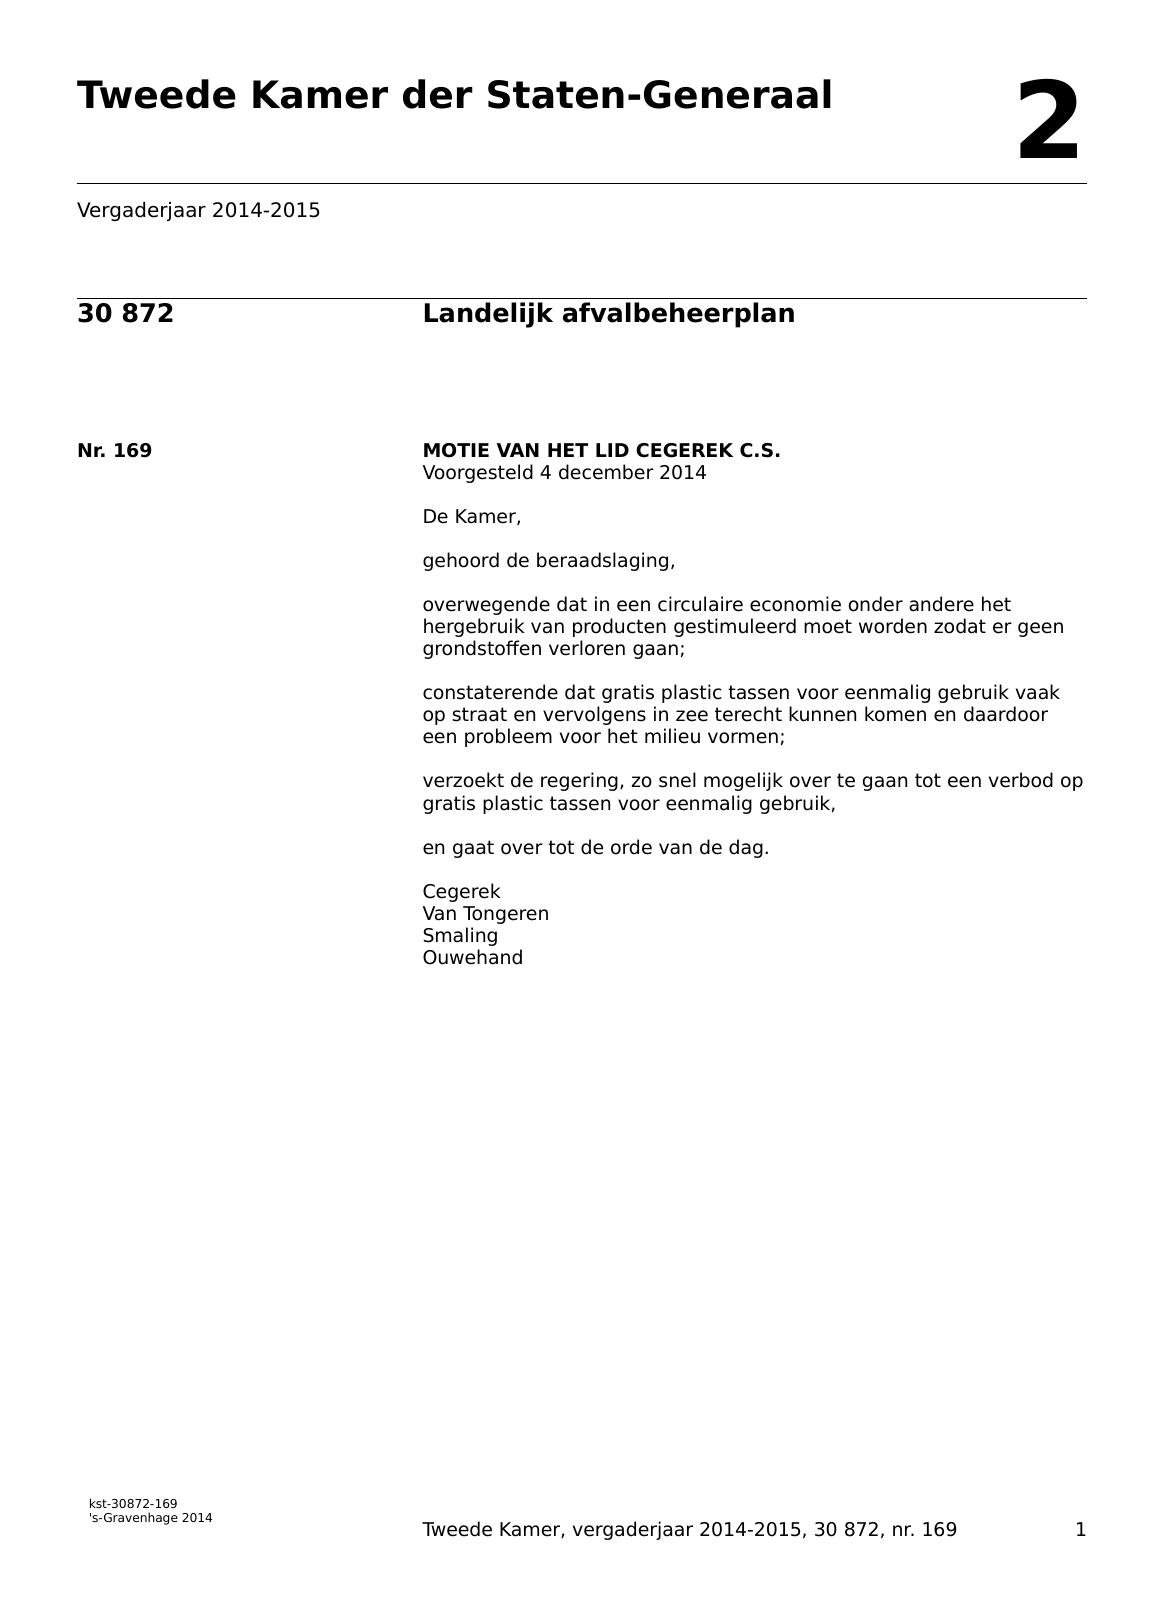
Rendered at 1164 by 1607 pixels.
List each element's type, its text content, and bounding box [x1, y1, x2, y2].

text 's-Gravenhage 2014 [88, 1511, 323, 1525]
table_header Tweede Kamer der Staten-Generaal [77, 59, 886, 183]
text constaterende dat gratis plastic tassen voor eenmalig gebruik vaak op straat en vervolgens in zee terecht kunnen komen en daardoor een probleem voor het milieu vormen; [422, 682, 1087, 748]
text overwegende dat in een circulaire economie onder andere het hergebruik van producten gestimuleerd moet worden zodat er geen grondstoffen verloren gaan; [422, 594, 1087, 660]
text verzoekt de regering, zo snel mogelijk over te gaan tot een verbod op gratis plastic tassen voor eenmalig gebruik, [422, 770, 1087, 814]
subtitle 30 872 Landelijk afvalbeheerplan [77, 299, 1087, 329]
text Smaling [422, 925, 1087, 947]
text Cegerek [422, 881, 1087, 903]
text en gaat over tot de orde van de dag. [422, 837, 1087, 858]
table_header 2 [886, 59, 1087, 183]
subtitle Nr. 169 MOTIE VAN HET LID CEGEREK C.S. [77, 440, 1087, 462]
text Voorgesteld 4 december 2014 [422, 462, 1087, 484]
text gehoord de beraadslaging, [422, 550, 1087, 572]
text Ouwehand [422, 947, 1087, 969]
text kst-30872-169 [88, 1497, 323, 1511]
text Van Tongeren [422, 903, 1087, 925]
text De Kamer, [422, 506, 1087, 528]
table_cell Vergaderjaar 2014-2015 [77, 184, 1087, 298]
